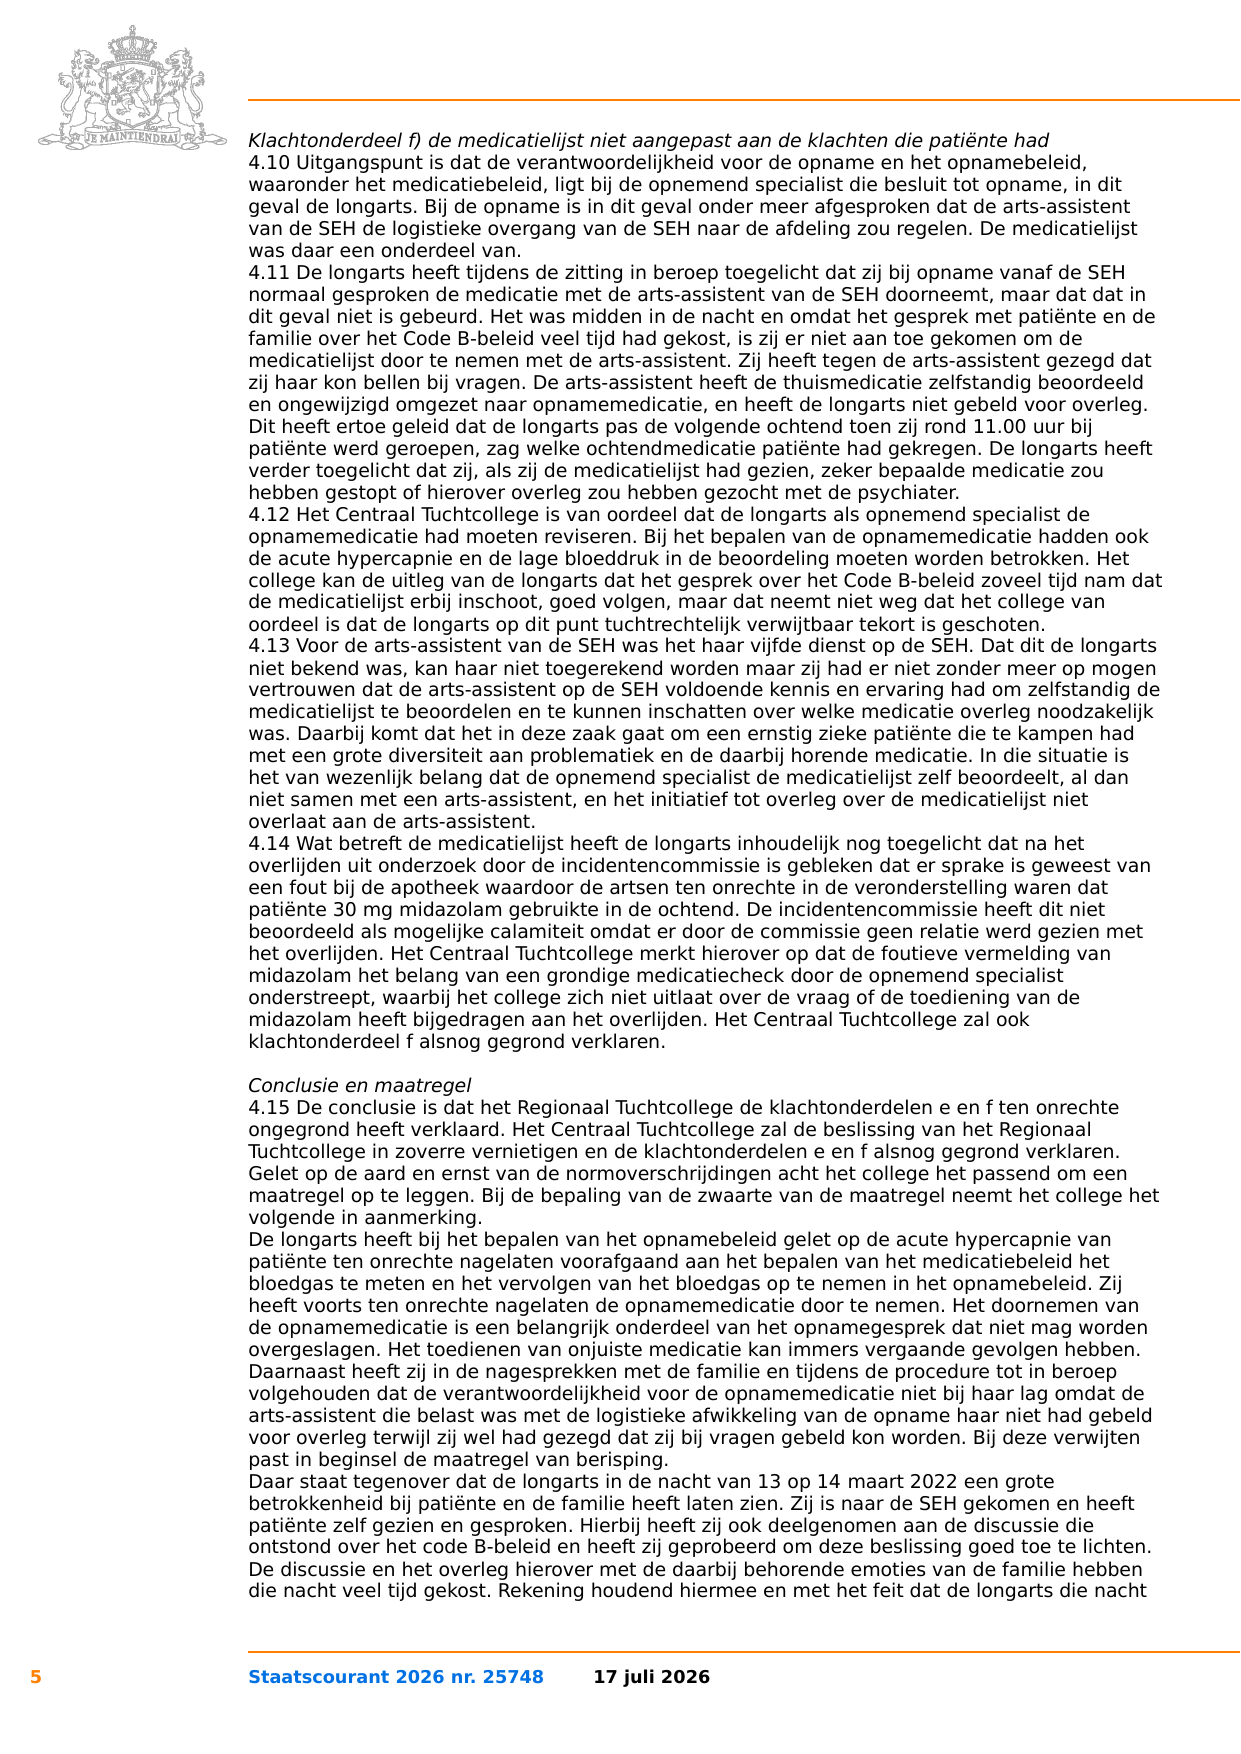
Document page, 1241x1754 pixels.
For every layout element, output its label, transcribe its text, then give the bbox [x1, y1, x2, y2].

subtitle Conclusie en maatregel [248, 1075, 1163, 1097]
text 4.13 Voor de arts-assistent van de SEH was het haar vijfde dienst op de SEH. Dat dit de longarts niet bekend was, kan haar niet toegerekend worden maar zij had er niet zonder meer op mogen vertrouwen dat de arts-assistent op de SEH voldoende kennis en ervaring had om zelfstandig de medicatielijst te beoordelen en te kunnen inschatten over welke medicatie overleg noodzakelijk was. Daarbij komt dat het in deze zaak gaat om een ernstig zieke patiënte die te kampen had met een grote diversiteit aan problematiek en de daarbij horende medicatie. In die situatie is het van wezenlijk belang dat de opnemend specialist de medicatielijst zelf beoordeelt, al dan niet samen met een arts-assistent, en het initiatief tot overleg over de medicatielijst niet overlaat aan de arts-assistent. [248, 635, 1163, 833]
subtitle Klachtonderdeel f) de medicatielijst niet aangepast aan de klachten die patiënte had [248, 130, 1163, 152]
text 4.14 Wat betreft de medicatielijst heeft de longarts inhoudelijk nog toegelicht dat na het overlijden uit onderzoek door de incidentencommissie is gebleken dat er sprake is geweest van een fout bij de apotheek waardoor de artsen ten onrechte in de veronderstelling waren dat patiënte 30 mg midazolam gebruikte in de ochtend. De incidentencommissie heeft dit niet beoordeeld als mogelijke calamiteit omdat er door de commissie geen relatie werd gezien met het overlijden. Het Centraal Tuchtcollege merkt hierover op dat de foutieve vermelding van midazolam het belang van een grondige medicatiecheck door de opnemend specialist onderstreept, waarbij het college zich niet uitlaat over de vraag of de toediening van de midazolam heeft bijgedragen aan het overlijden. Het Centraal Tuchtcollege zal ook klachtonderdeel f alsnog gegrond verklaren. [248, 833, 1163, 1053]
text 4.10 Uitgangspunt is dat de verantwoordelijkheid voor de opname en het opnamebeleid, waaronder het medicatiebeleid, ligt bij de opnemend specialist die besluit tot opname, in dit geval de longarts. Bij de opname is in dit geval onder meer afgesproken dat de arts-assistent van de SEH de logistieke overgang van de SEH naar de afdeling zou regelen. De medicatielijst was daar een onderdeel van. [248, 152, 1163, 262]
text 4.12 Het Centraal Tuchtcollege is van oordeel dat de longarts als opnemend specialist de opnamemedicatie had moeten reviseren. Bij het bepalen van de opnamemedicatie hadden ook de acute hypercapnie en de lage bloeddruk in de beoordeling moeten worden betrokken. Het college kan de uitleg van de longarts dat het gesprek over het Code B-beleid zoveel tijd nam dat de medicatielijst erbij inschoot, goed volgen, maar dat neemt niet weg dat het college van oordeel is dat de longarts op dit punt tuchtrechtelijk verwijtbaar tekort is geschoten. [248, 503, 1163, 635]
text Daar staat tegenover dat de longarts in de nacht van 13 op 14 maart 2022 een grote betrokkenheid bij patiënte en de familie heeft laten zien. Zij is naar de SEH gekomen en heeft patiënte zelf gezien en gesproken. Hierbij heeft zij ook deelgenomen aan de discussie die ontstond over het code B-beleid en heeft zij geprobeerd om deze beslissing goed toe te lichten. De discussie en het overleg hierover met de daarbij behorende emoties van de familie hebben die nacht veel tijd gekost. Rekening houdend hiermee en met het feit dat de longarts die nacht [248, 1471, 1163, 1602]
text 4.11 De longarts heeft tijdens de zitting in beroep toegelicht dat zij bij opname vanaf de SEH normaal gesproken de medicatie met de arts-assistent van de SEH doorneemt, maar dat dat in dit geval niet is gebeurd. Het was midden in de nacht en omdat het gesprek met patiënte en de familie over het Code B-beleid veel tijd had gekost, is zij er niet aan toe gekomen om de medicatielijst door te nemen met de arts-assistent. Zij heeft tegen de arts-assistent gezegd dat zij haar kon bellen bij vragen. De arts-assistent heeft de thuismedicatie zelfstandig beoordeeld en ongewijzigd omgezet naar opnamemedicatie, en heeft de longarts niet gebeld voor overleg. Dit heeft ertoe geleid dat de longarts pas de volgende ochtend toen zij rond 11.00 uur bij patiënte werd geroepen, zag welke ochtendmedicatie patiënte had gekregen. De longarts heeft verder toegelicht dat zij, als zij de medicatielijst had gezien, zeker bepaalde medicatie zou hebben gestopt of hierover overleg zou hebben gezocht met de psychiater. [248, 262, 1163, 503]
text 4.15 De conclusie is dat het Regionaal Tuchtcollege de klachtonderdelen e en f ten onrechte ongegrond heeft verklaard. Het Centraal Tuchtcollege zal de beslissing van het Regionaal Tuchtcollege in zoverre vernietigen en de klachtonderdelen e en f alsnog gegrond verklaren. Gelet op de aard en ernst van de normoverschrijdingen acht het college het passend om een maatregel op te leggen. Bij de bepaling van de zwaarte van de maatregel neemt het college het volgende in aanmerking. [248, 1097, 1163, 1229]
picture [38, 25, 227, 150]
text De longarts heeft bij het bepalen van het opnamebeleid gelet op de acute hypercapnie van patiënte ten onrechte nagelaten voorafgaand aan het bepalen van het medicatiebeleid het bloedgas te meten en het vervolgen van het bloedgas op te nemen in het opnamebeleid. Zij heeft voorts ten onrechte nagelaten de opnamemedicatie door te nemen. Het doornemen van de opnamemedicatie is een belangrijk onderdeel van het opnamegesprek dat niet mag worden overgeslagen. Het toedienen van onjuiste medicatie kan immers vergaande gevolgen hebben. Daarnaast heeft zij in de nagesprekken met de familie en tijdens de procedure tot in beroep volgehouden dat de verantwoordelijkheid voor de opnamemedicatie niet bij haar lag omdat de arts-assistent die belast was met de logistieke afwikkeling van de opname haar niet had gebeld voor overleg terwijl zij wel had gezegd dat zij bij vragen gebeld kon worden. Bij deze verwijten past in beginsel de maatregel van berisping. [248, 1229, 1163, 1471]
